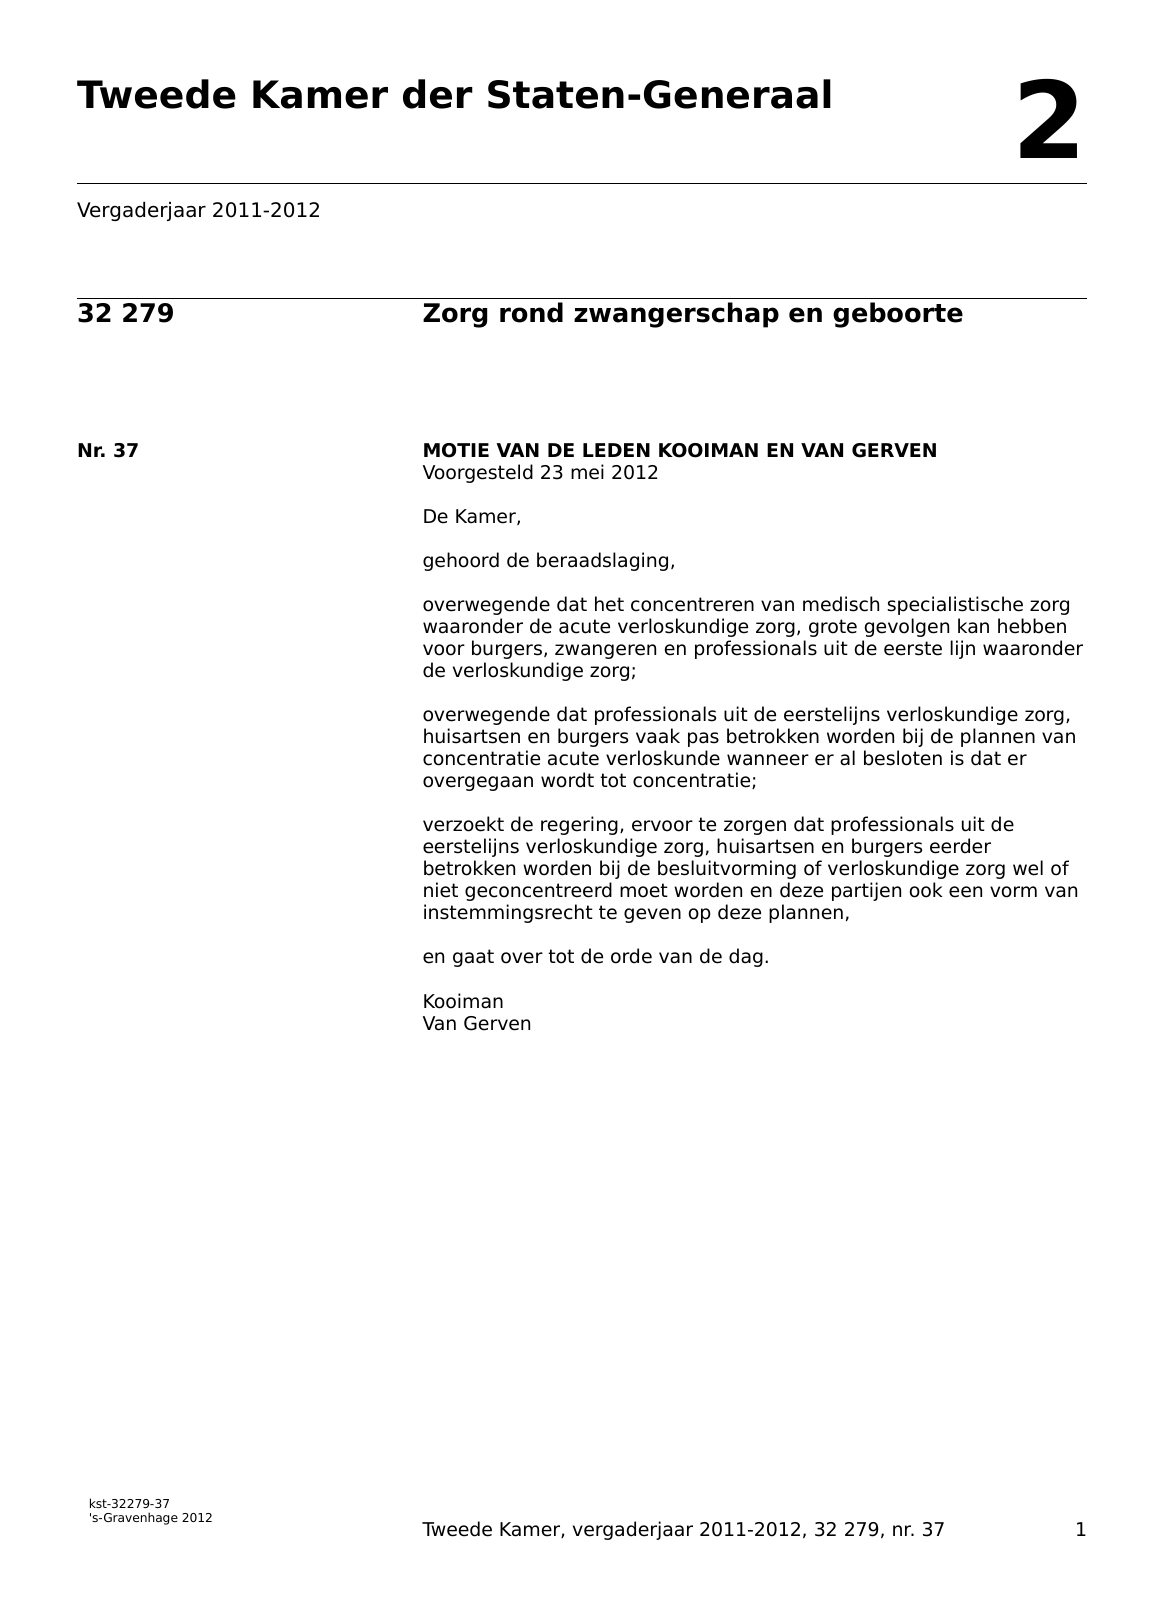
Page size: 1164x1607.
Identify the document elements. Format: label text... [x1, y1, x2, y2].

text verzoekt de regering, ervoor te zorgen dat professionals uit de eerstelijns verloskundige zorg, huisartsen en burgers eerder betrokken worden bij de besluitvorming of verloskundige zorg wel of niet geconcentreerd moet worden en deze partijen ook een vorm van instemmingsrecht te geven op deze plannen, [422, 814, 1087, 924]
text overwegende dat het concentreren van medisch specialistische zorg waaronder de acute verloskundige zorg, grote gevolgen kan hebben voor burgers, zwangeren en professionals uit de eerste lijn waaronder de verloskundige zorg; [422, 594, 1087, 682]
text Voorgesteld 23 mei 2012 [422, 462, 1087, 484]
table_cell Vergaderjaar 2011-2012 [77, 184, 1087, 298]
subtitle Nr. 37 MOTIE VAN DE LEDEN KOOIMAN EN VAN GERVEN [77, 440, 1087, 462]
text overwegende dat professionals uit de eerstelijns verloskundige zorg, huisartsen en burgers vaak pas betrokken worden bij de plannen van concentratie acute verloskunde wanneer er al besloten is dat er overgegaan wordt tot concentratie; [422, 704, 1087, 792]
text en gaat over tot de orde van de dag. [422, 946, 1087, 968]
text Van Gerven [422, 1013, 1087, 1034]
text De Kamer, [422, 506, 1087, 528]
text gehoord de beraadslaging, [422, 550, 1087, 572]
text Kooiman [422, 991, 1087, 1013]
table_header 2 [886, 59, 1087, 183]
table_header Tweede Kamer der Staten-Generaal [77, 59, 886, 183]
subtitle 32 279 Zorg rond zwangerschap en geboorte [77, 299, 1087, 329]
text 's-Gravenhage 2012 [88, 1511, 323, 1525]
text kst-32279-37 [88, 1497, 323, 1511]
